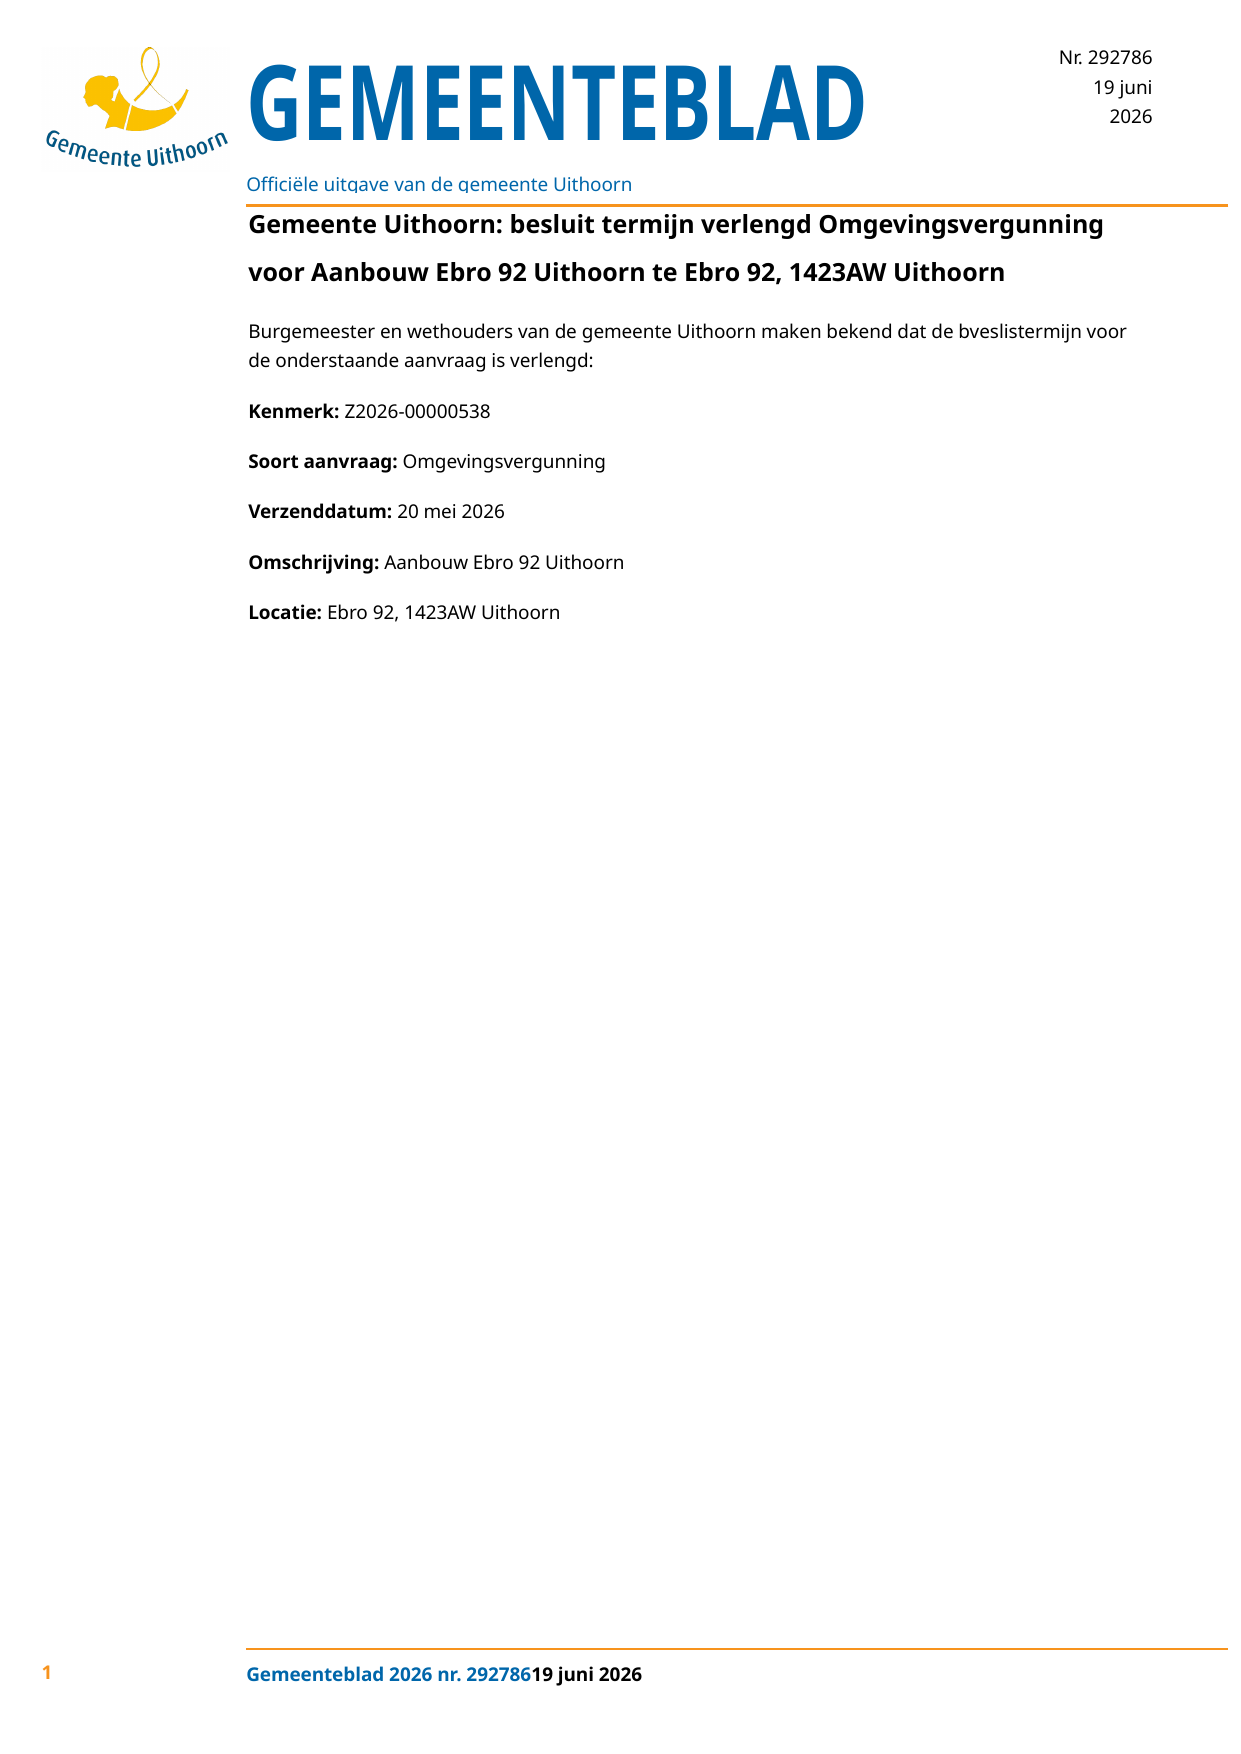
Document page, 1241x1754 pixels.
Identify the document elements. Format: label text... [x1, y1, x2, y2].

picture [41, 47, 231, 172]
text Soort aanvraag: Omgevingsvergunning [248, 448, 1152, 474]
text Omschrijving: Aanbouw Ebro 92 Uithoorn [248, 549, 1152, 575]
text Locatie: Ebro 92, 1423AW Uithoorn [248, 599, 1152, 625]
text Gemeente Uithoorn: besluit termijn verlengd Omgevingsvergunning voor Aanbouw Ebro 92 Uithoorn te Ebro 92, 1423AW Uithoorn [248, 207, 1152, 288]
text Verzenddatum: 20 mei 2026 [248, 499, 1152, 524]
text Burgemeester en wethouders van de gemeente Uithoorn maken bekend dat de bveslistermijn voor de onderstaande aanvraag is verlengd: [248, 318, 1152, 373]
text Kenmerk: Z2026-00000538 [248, 398, 1152, 424]
